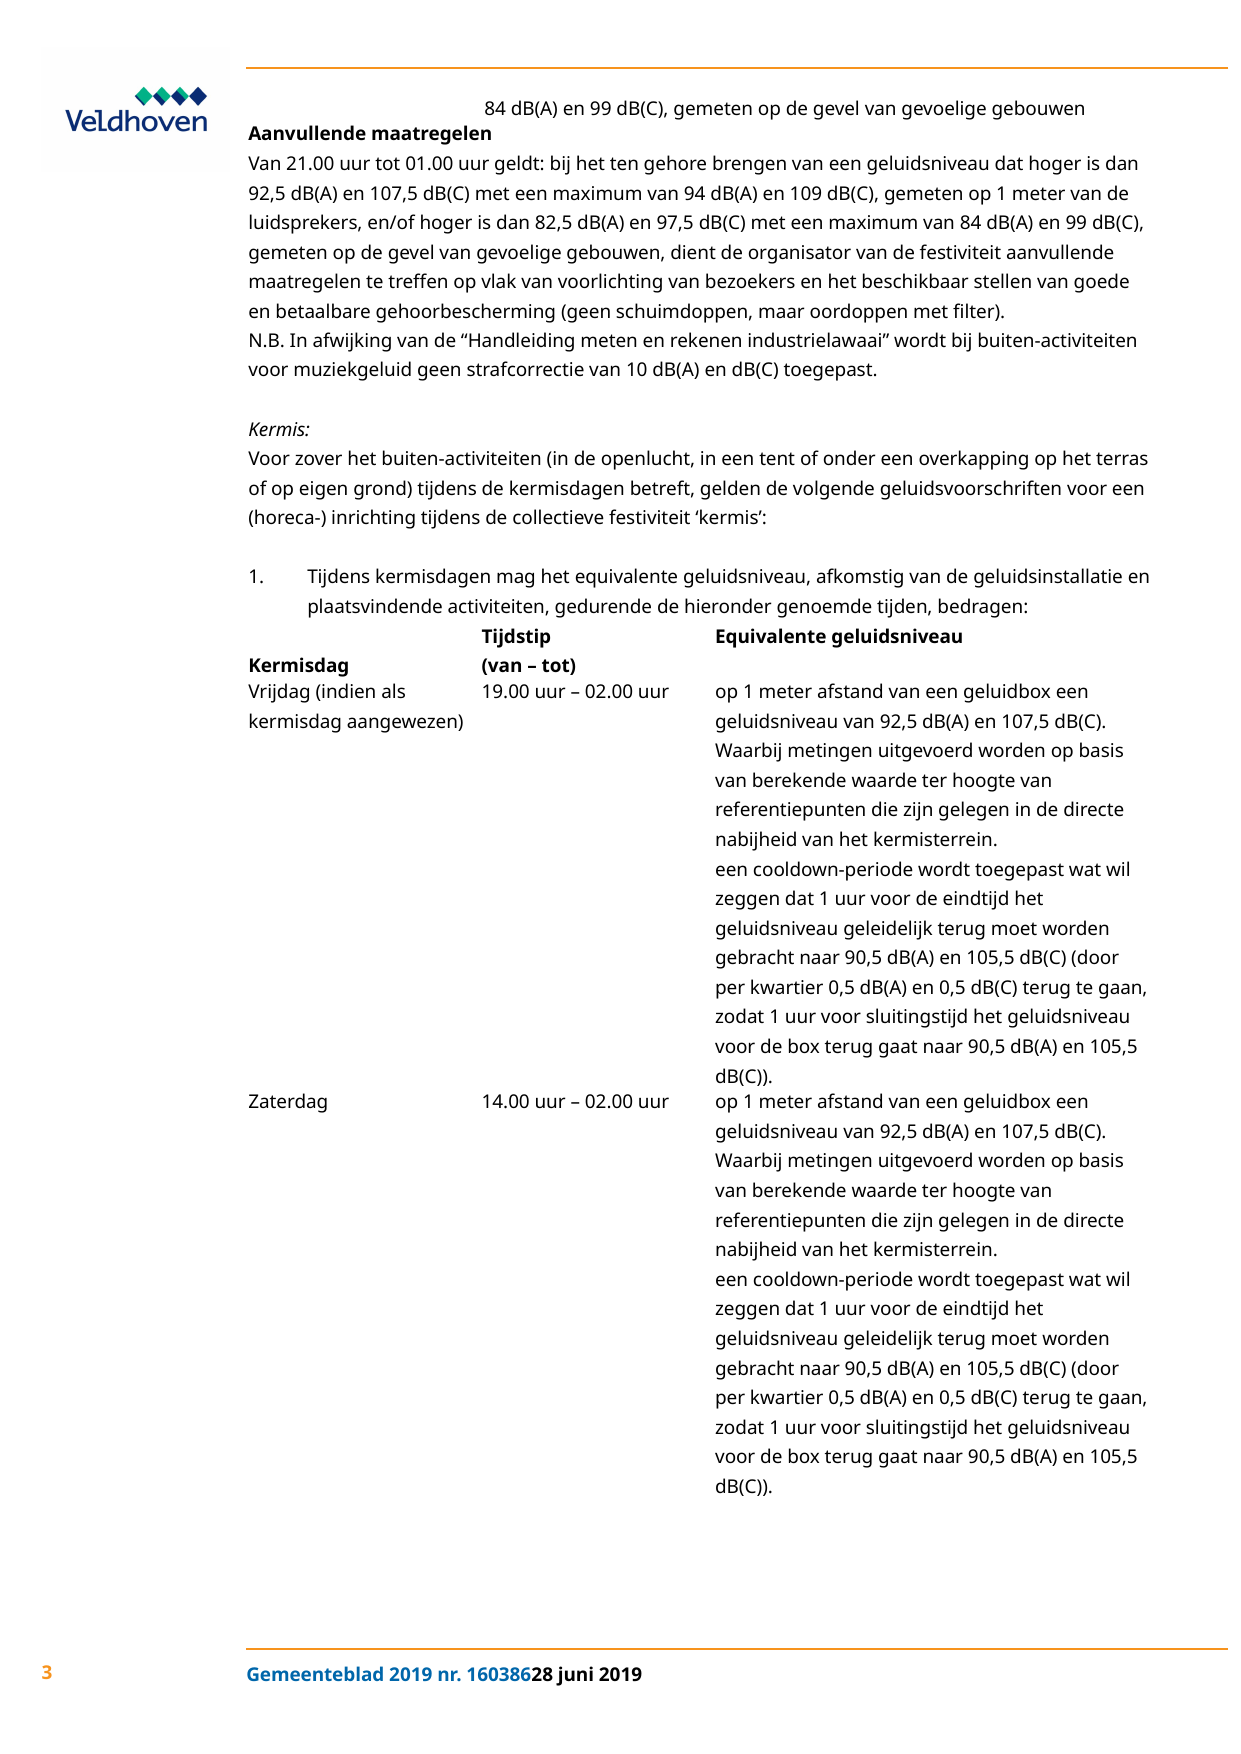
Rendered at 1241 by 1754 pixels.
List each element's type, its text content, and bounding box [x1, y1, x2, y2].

table_cell [248, 95, 484, 121]
table_cell op 1 meter afstand van een geluidbox een geluidsniveau van 92,5 dB(A) en 107,5 dB(C). Waarbij metingen uitgevoerd worden op basis van berekende waarde ter hoogte van referentiepunten die zijn gelegen in de directe nabijheid van het kermisterrein. een cooldown-periode wordt toegepast wat wil zeggen dat 1 uur voor de eindtijd het geluidsniveau geleidelijk terug moet worden gebracht naar 90,5 dB(A) en 105,5 dB(C) (door per kwartier 0,5 dB(A) en 0,5 dB(C) terug te gaan, zodat 1 uur voor sluitingstijd het geluidsniveau voor de box terug gaat naar 90,5 dB(A) en 105,5 dB(C)). [715, 678, 1152, 1088]
table_cell 19.00 uur – 02.00 uur [481, 678, 715, 1088]
table_header Tijdstip (van – tot) [481, 623, 715, 678]
text Kermis: [248, 416, 1152, 441]
text voor muziekgeluid geen strafcorrectie van 10 dB(A) en dB(C) toegepast. [248, 357, 1152, 382]
list Tijdens kermisdagen mag het equivalente geluidsniveau, afkomstig van de geluidsinstallatie en plaatsvindende activiteiten, gedurende de hieronder genoemde tijden, bedragen: [248, 564, 1152, 619]
table_cell Aanvullende maatregelen Van 21.00 uur tot 01.00 uur geldt: bij het ten gehore brengen van een geluidsniveau dat hoger is dan 92,5 dB(A) en 107,5 dB(C) met een maximum van 94 dB(A) en 109 dB(C), gemeten op 1 meter van de luidsprekers, en/of hoger is dan 82,5 dB(A) en 97,5 dB(C) met een maximum van 84 dB(A) en 99 dB(C), gemeten op de gevel van gevoelige gebouwen, dient de organisator van de festiviteit aanvullende maatregelen te treffen op vlak van voorlichting van bezoekers en het beschikbaar stellen van goede en betaalbare gehoorbescherming (geen schuimdoppen, maar oordoppen met filter). [248, 121, 1152, 324]
table_cell 84 dB(A) en 99 dB(C), gemeten op de gevel van gevoelige gebouwen [484, 95, 1152, 121]
picture [41, 47, 231, 172]
table_cell 14.00 uur – 02.00 uur [481, 1089, 715, 1499]
table_cell op 1 meter afstand van een geluidbox een geluidsniveau van 92,5 dB(A) en 107,5 dB(C). Waarbij metingen uitgevoerd worden op basis van berekende waarde ter hoogte van referentiepunten die zijn gelegen in de directe nabijheid van het kermisterrein. een cooldown-periode wordt toegepast wat wil zeggen dat 1 uur voor de eindtijd het geluidsniveau geleidelijk terug moet worden gebracht naar 90,5 dB(A) en 105,5 dB(C) (door per kwartier 0,5 dB(A) en 0,5 dB(C) terug te gaan, zodat 1 uur voor sluitingstijd het geluidsniveau voor de box terug gaat naar 90,5 dB(A) en 105,5 dB(C)). [715, 1089, 1152, 1499]
text N.B. In afwijking van de “Handleiding meten en rekenen industrielawaai” wordt bij buiten-activiteiten [248, 327, 1152, 353]
table_cell Zaterdag [248, 1089, 481, 1499]
text Voor zover het buiten-activiteiten (in de openlucht, in een tent of onder een overkapping op het terras of op eigen grond) tijdens de kermisdagen betreft, gelden de volgende geluidsvoorschriften voor een (horeca-) inrichting tijdens de collectieve festiviteit ‘kermis’: [248, 445, 1152, 530]
table_cell Vrijdag (indien als kermisdag aangewezen) [248, 678, 481, 1088]
table_header Equivalente geluidsniveau [715, 623, 1152, 678]
table_header Kermisdag [248, 623, 481, 678]
